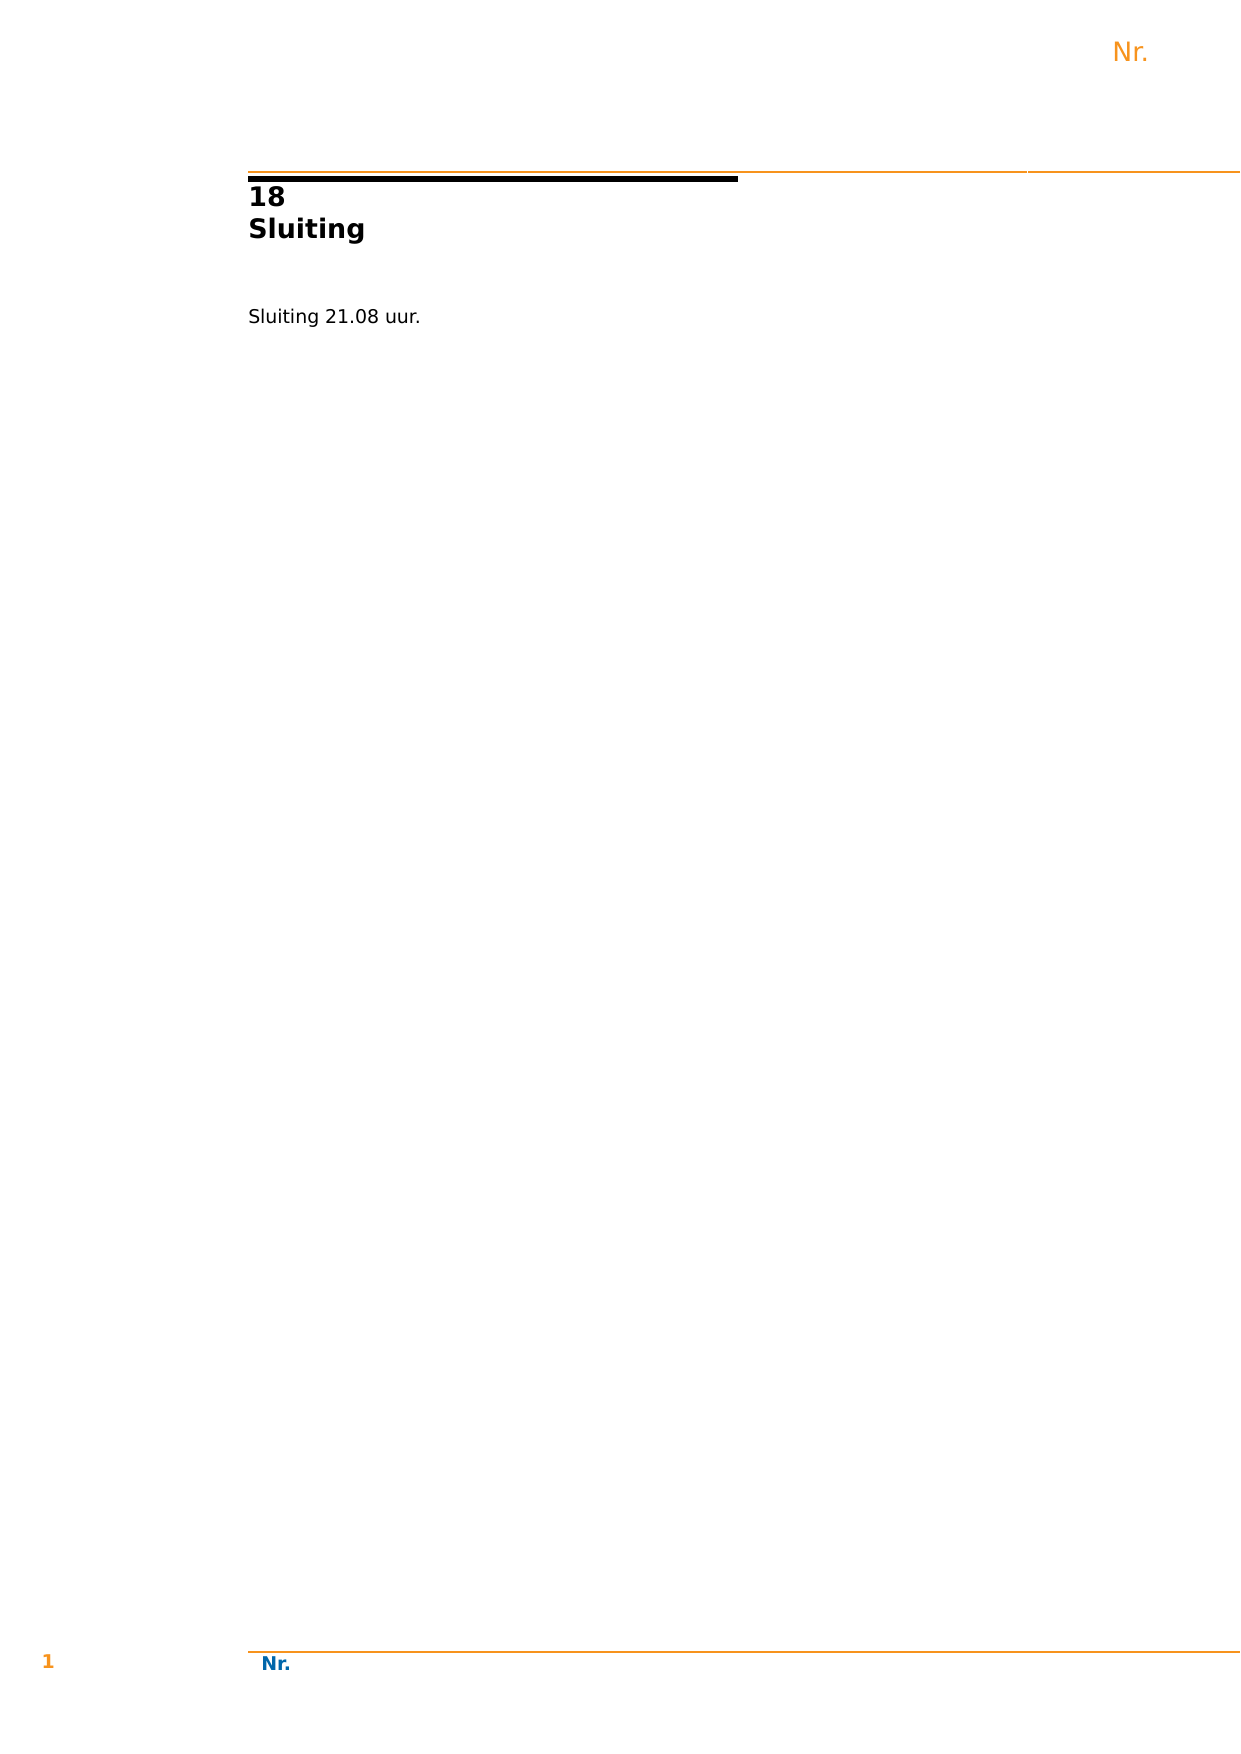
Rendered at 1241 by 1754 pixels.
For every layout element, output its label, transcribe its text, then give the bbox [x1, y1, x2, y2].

title 18 Sluiting [248, 182, 691, 244]
text Sluiting 21.08 uur. [248, 306, 691, 328]
